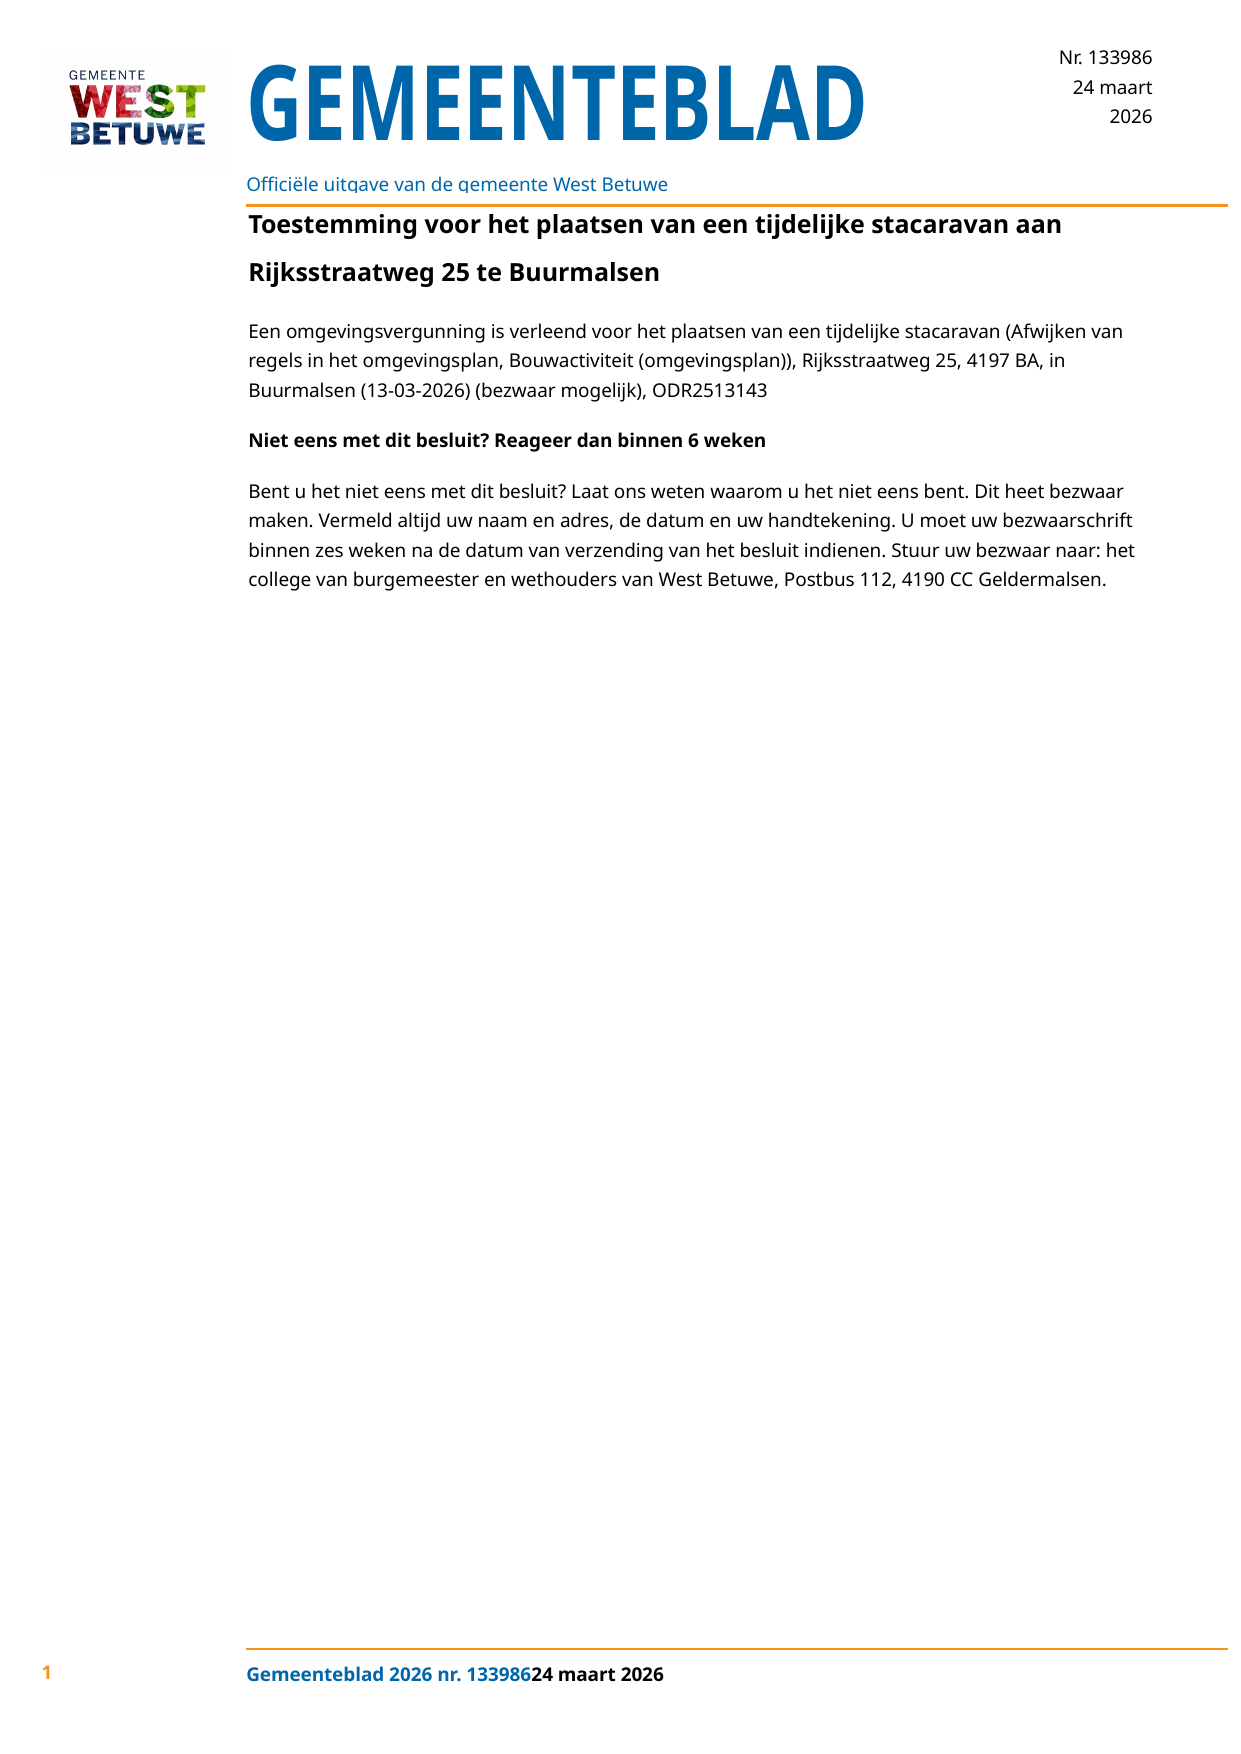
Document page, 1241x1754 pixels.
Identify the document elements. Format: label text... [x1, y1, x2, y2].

text Een omgevingsvergunning is verleend voor het plaatsen van een tijdelijke stacaravan (Afwijken van regels in het omgevingsplan, Bouwactiviteit (omgevingsplan)), Rijksstraatweg 25, 4197 BA, in Buurmalsen (13-03-2026) (bezwaar mogelijk), ODR2513143 [248, 318, 1152, 403]
text Bent u het niet eens met dit besluit? Laat ons weten waarom u het niet eens bent. Dit heet bezwaar maken. Vermeld altijd uw naam en adres, de datum en uw handtekening. U moet uw bezwaarschrift binnen zes weken na de datum van verzending van het besluit indienen. Stuur uw bezwaar naar: het college van burgemeester en wethouders van West Betuwe, Postbus 112, 4190 CC Geldermalsen. [248, 478, 1152, 592]
text Niet eens met dit besluit? Reageer dan binnen 6 weken [248, 427, 1152, 453]
picture [41, 47, 231, 172]
text Toestemming voor het plaatsen van een tijdelijke stacaravan aan Rijksstraatweg 25 te Buurmalsen [248, 207, 1152, 288]
